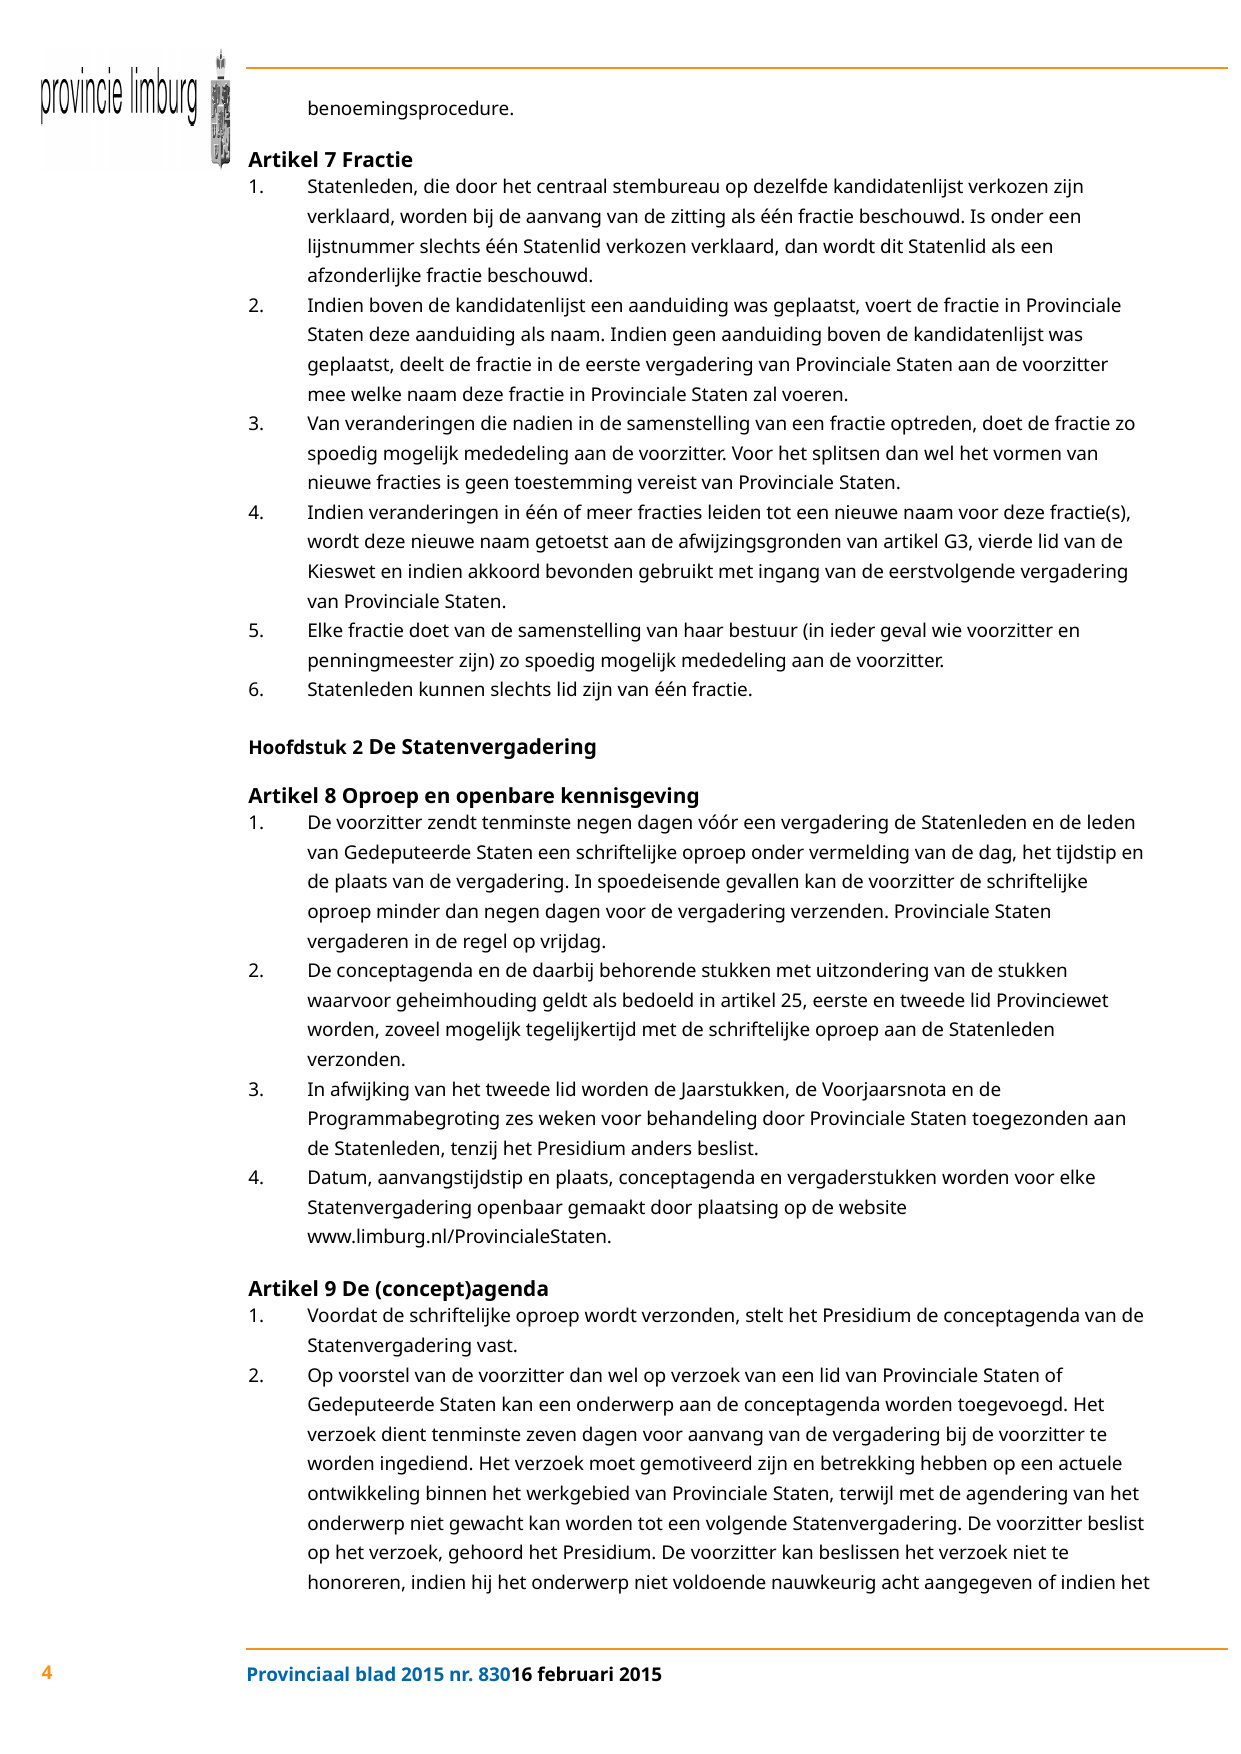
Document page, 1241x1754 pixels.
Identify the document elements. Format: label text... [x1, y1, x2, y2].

list Datum, aanvangstijdstip en plaats, conceptagenda en vergaderstukken worden voor elke Statenvergadering openbaar gemaakt door plaatsing op de website www.limburg.nl/ProvincialeStaten. [248, 1164, 1152, 1249]
text Artikel 8 Oproep en openbare kennisgeving [248, 781, 1152, 809]
list benoemingsprocedure. [248, 95, 1152, 121]
list Statenleden kunnen slechts lid zijn van één fractie. [248, 677, 1152, 702]
list Elke fractie doet van de samenstelling van haar bestuur (in ieder geval wie voorzitter en penningmeester zijn) zo spoedig mogelijk mededeling aan de voorzitter. [248, 617, 1152, 673]
list Voordat de schriftelijke oproep wordt verzonden, stelt het Presidium de conceptagenda van de Statenvergadering vast. [248, 1303, 1152, 1358]
picture [41, 47, 231, 172]
list Indien veranderingen in één of meer fracties leiden tot een nieuwe naam voor deze fractie(s), wordt deze nieuwe naam getoetst aan de afwijzingsgronden van artikel G3, vierde lid van de Kieswet en indien akkoord bevonden gebruikt met ingang van de eerstvolgende vergadering van Provinciale Staten. [248, 499, 1152, 613]
text Artikel 7 Fractie [248, 145, 1152, 174]
list Op voorstel van de voorzitter dan wel op verzoek van een lid van Provinciale Staten of Gedeputeerde Staten kan een onderwerp aan de conceptagenda worden toegevoegd. Het verzoek dient tenminste zeven dagen voor aanvang van de vergadering bij de voorzitter te worden ingediend. Het verzoek moet gemotiveerd zijn en betrekking hebben op een actuele ontwikkeling binnen het werkgebied van Provinciale Staten, terwijl met de agendering van het onderwerp niet gewacht kan worden tot een volgende Statenvergadering. De voorzitter beslist op het verzoek, gehoord het Presidium. De voorzitter kan beslissen het verzoek niet te honoreren, indien hij het onderwerp niet voldoende nauwkeurig acht aangegeven of indien het [248, 1362, 1152, 1594]
text Hoofdstuk 2 De Statenvergadering [248, 732, 1152, 760]
list Van veranderingen die nadien in de samenstelling van een fractie optreden, doet de fractie zo spoedig mogelijk mededeling aan de voorzitter. Voor het splitsen dan wel het vormen van nieuwe fracties is geen toestemming vereist van Provinciale Staten. [248, 410, 1152, 495]
list Indien boven de kandidatenlijst een aanduiding was geplaatst, voert de fractie in Provinciale Staten deze aanduiding als naam. Indien geen aanduiding boven de kandidatenlijst was geplaatst, deelt de fractie in de eerste vergadering van Provinciale Staten aan de voorzitter mee welke naam deze fractie in Provinciale Staten zal voeren. [248, 292, 1152, 406]
text Artikel 9 De (concept)agenda [248, 1274, 1152, 1303]
list De voorzitter zendt tenminste negen dagen vóór een vergadering de Statenleden en de leden van Gedeputeerde Staten een schriftelijke oproep onder vermelding van de dag, het tijdstip en de plaats van de vergadering. In spoedeisende gevallen kan de voorzitter de schriftelijke oproep minder dan negen dagen voor de vergadering verzenden. Provinciale Staten vergaderen in de regel op vrijdag. [248, 809, 1152, 954]
list In afwijking van het tweede lid worden de Jaarstukken, de Voorjaarsnota en de Programmabegroting zes weken voor behandeling door Provinciale Staten toegezonden aan de Statenleden, tenzij het Presidium anders beslist. [248, 1076, 1152, 1161]
list Statenleden, die door het centraal stembureau op dezelfde kandidatenlijst verkozen zijn verklaard, worden bij de aanvang van de zitting als één fractie beschouwd. Is onder een lijstnummer slechts één Statenlid verkozen verklaard, dan wordt dit Statenlid als een afzonderlijke fractie beschouwd. [248, 174, 1152, 288]
list De conceptagenda en de daarbij behorende stukken met uitzondering van de stukken waarvoor geheimhouding geldt als bedoeld in artikel 25, eerste en tweede lid Provinciewet worden, zoveel mogelijk tegelijkertijd met de schriftelijke oproep aan de Statenleden verzonden. [248, 957, 1152, 1072]
